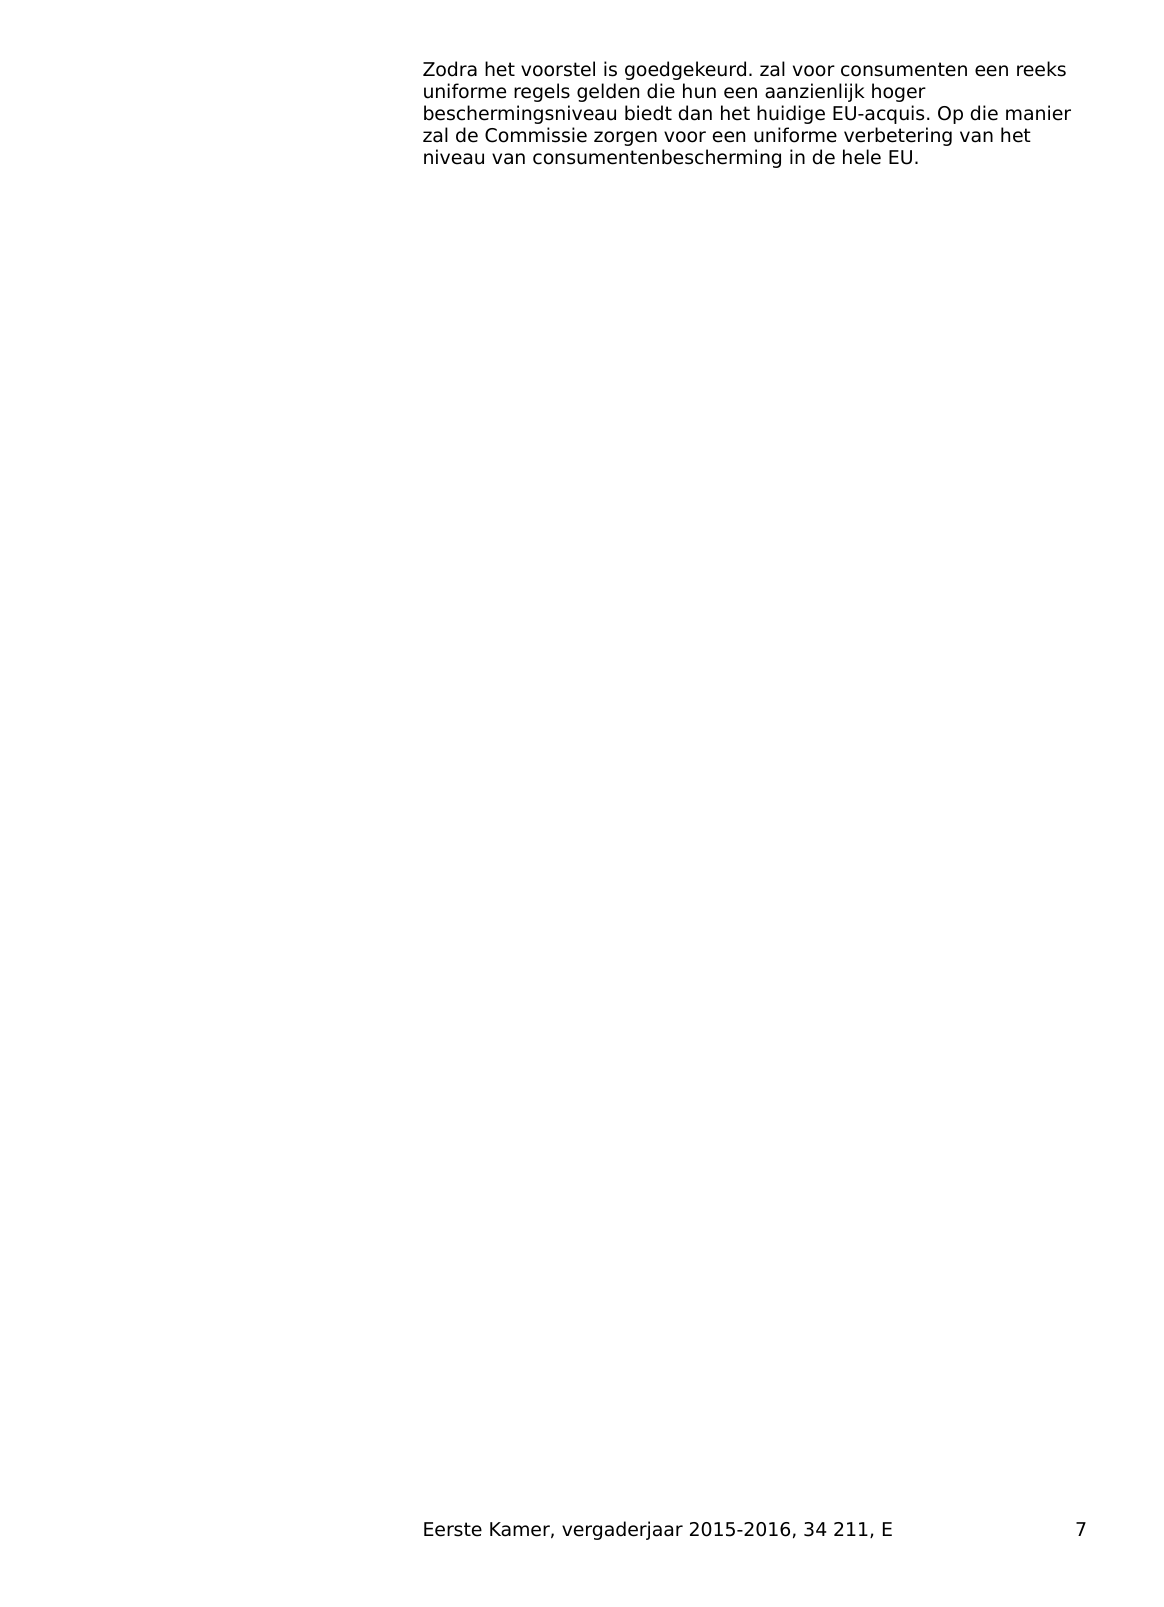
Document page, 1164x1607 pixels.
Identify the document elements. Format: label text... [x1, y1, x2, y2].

text Zodra het voorstel is goedgekeurd. zal voor consumenten een reeks uniforme regels gelden die hun een aanzienlijk hoger beschermingsniveau biedt dan het huidige EU-acquis. Op die manier zal de Commissie zorgen voor een uniforme verbetering van het niveau van consumentenbescherming in de hele EU. [422, 59, 1087, 169]
